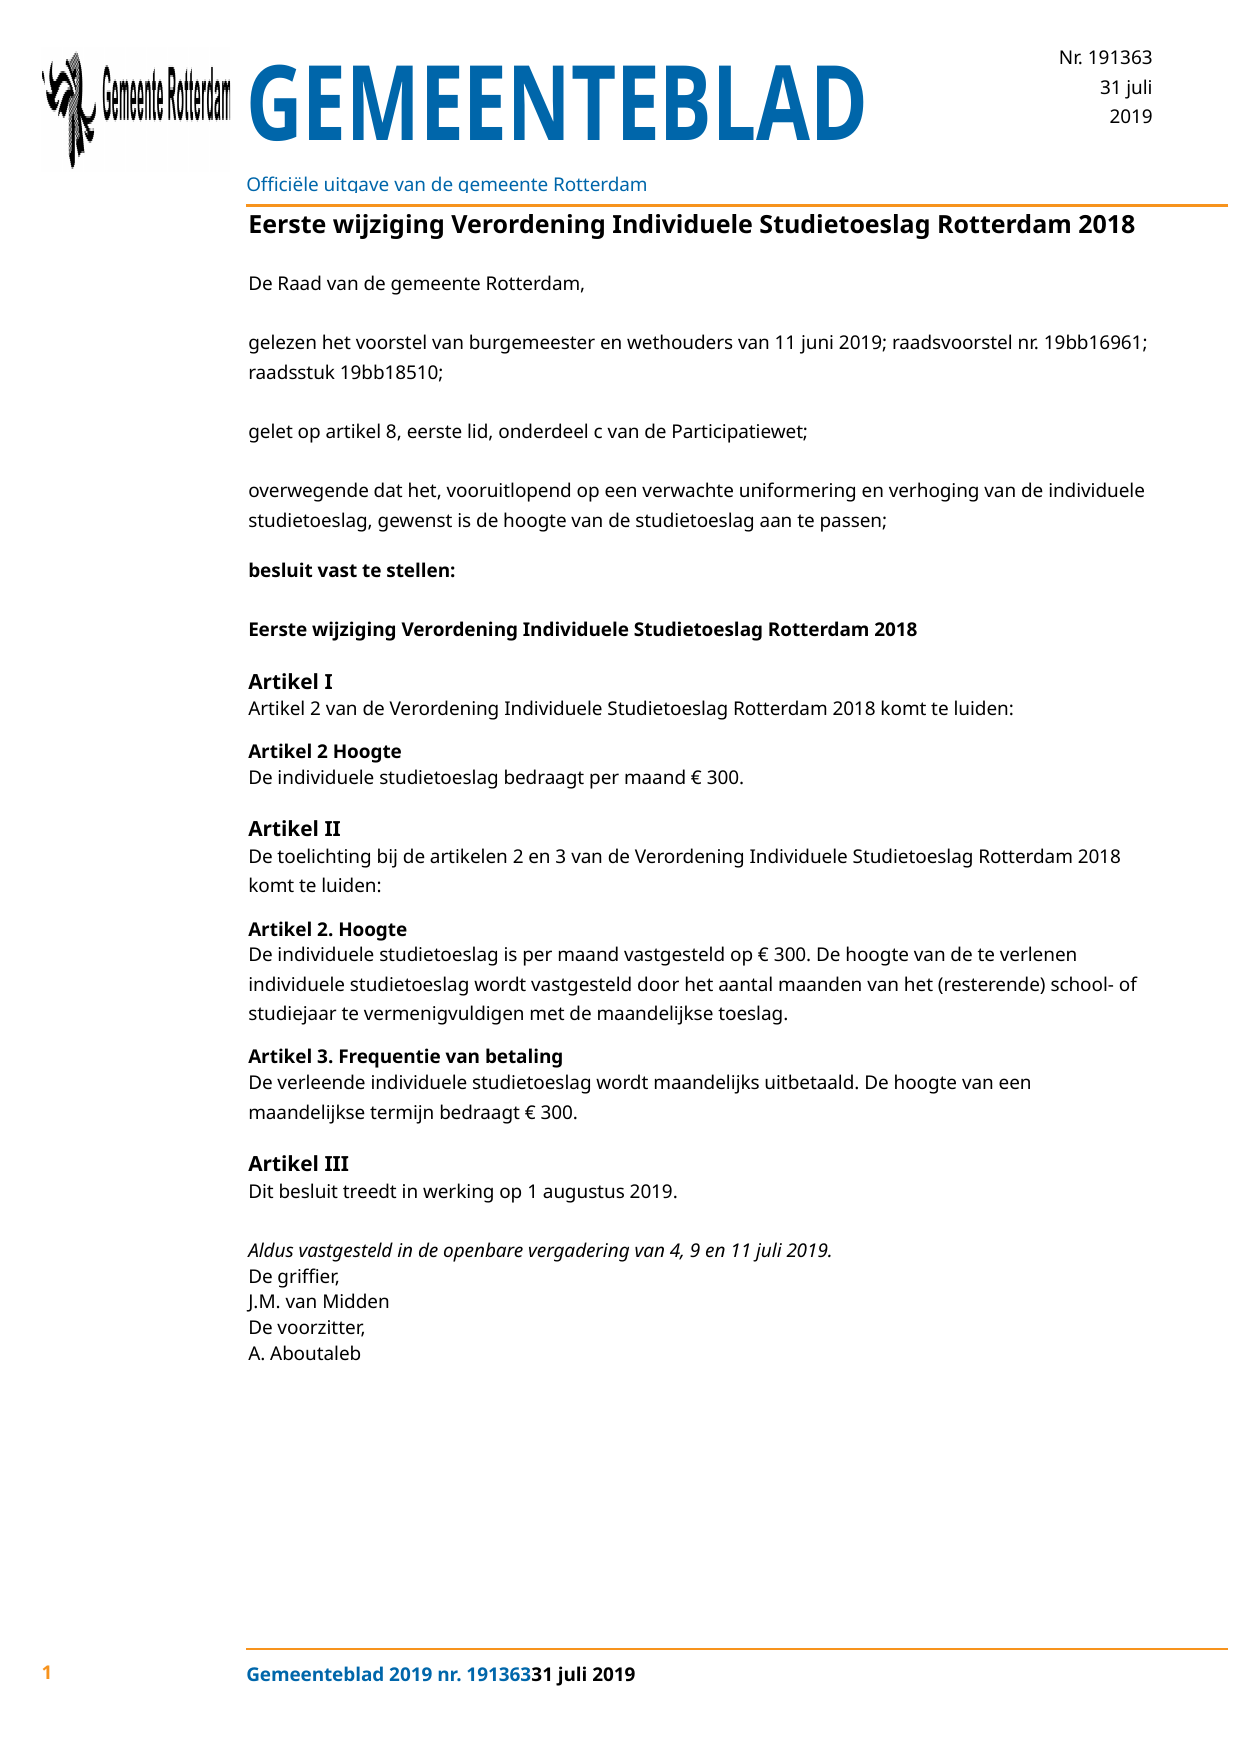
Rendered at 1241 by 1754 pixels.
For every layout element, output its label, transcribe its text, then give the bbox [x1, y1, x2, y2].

text Artikel 2 Hoogte [248, 738, 1152, 764]
text De toelichting bij de artikelen 2 en 3 van de Verordening Individuele Studietoeslag Rotterdam 2018 komt te luiden: [248, 843, 1152, 898]
text overwegende dat het, vooruitlopend op een verwachte uniformering en verhoging van de individuele studietoeslag, gewenst is de hoogte van de studietoeslag aan te passen; [248, 477, 1152, 533]
text gelezen het voorstel van burgemeester en wethouders van 11 juni 2019; raadsvoorstel nr. 19bb16961; raadsstuk 19bb18510; [248, 329, 1152, 385]
text De individuele studietoeslag bedraagt per maand € 300. [248, 764, 1152, 790]
text besluit vast te stellen: [248, 557, 1152, 583]
text A. Aboutaleb [248, 1340, 1152, 1366]
text Artikel II [248, 814, 1152, 843]
text De individuele studietoeslag is per maand vastgesteld op € 300. De hoogte van de te verlenen individuele studietoeslag wordt vastgesteld door het aantal maanden van het (resterende) school- of studiejaar te vermenigvuldigen met de maandelijkse toeslag. [248, 941, 1152, 1026]
text De voorzitter, [248, 1314, 1152, 1340]
text Aldus vastgesteld in de openbare vergadering van 4, 9 en 11 juli 2019. [248, 1237, 1152, 1263]
picture [41, 47, 231, 172]
text Eerste wijziging Verordening Individuele Studietoeslag Rotterdam 2018 [248, 616, 1152, 642]
text gelet op artikel 8, eerste lid, onderdeel c van de Participatiewet; [248, 418, 1152, 444]
text Artikel 3. Frequentie van betaling [248, 1044, 1152, 1069]
text De Raad van de gemeente Rotterdam, [248, 270, 1152, 296]
text Dit besluit treedt in werking op 1 augustus 2019. [248, 1178, 1152, 1204]
text Eerste wijziging Verordening Individuele Studietoeslag Rotterdam 2018 [248, 207, 1152, 241]
text De griffier, [248, 1263, 1152, 1288]
text J.M. van Midden [248, 1288, 1152, 1314]
text Artikel I [248, 667, 1152, 695]
text De verleende individuele studietoeslag wordt maandelijks uitbetaald. De hoogte van een maandelijkse termijn bedraagt € 300. [248, 1069, 1152, 1125]
text Artikel III [248, 1149, 1152, 1178]
text Artikel 2 van de Verordening Individuele Studietoeslag Rotterdam 2018 komt te luiden: [248, 695, 1152, 721]
text Artikel 2. Hoogte [248, 916, 1152, 941]
